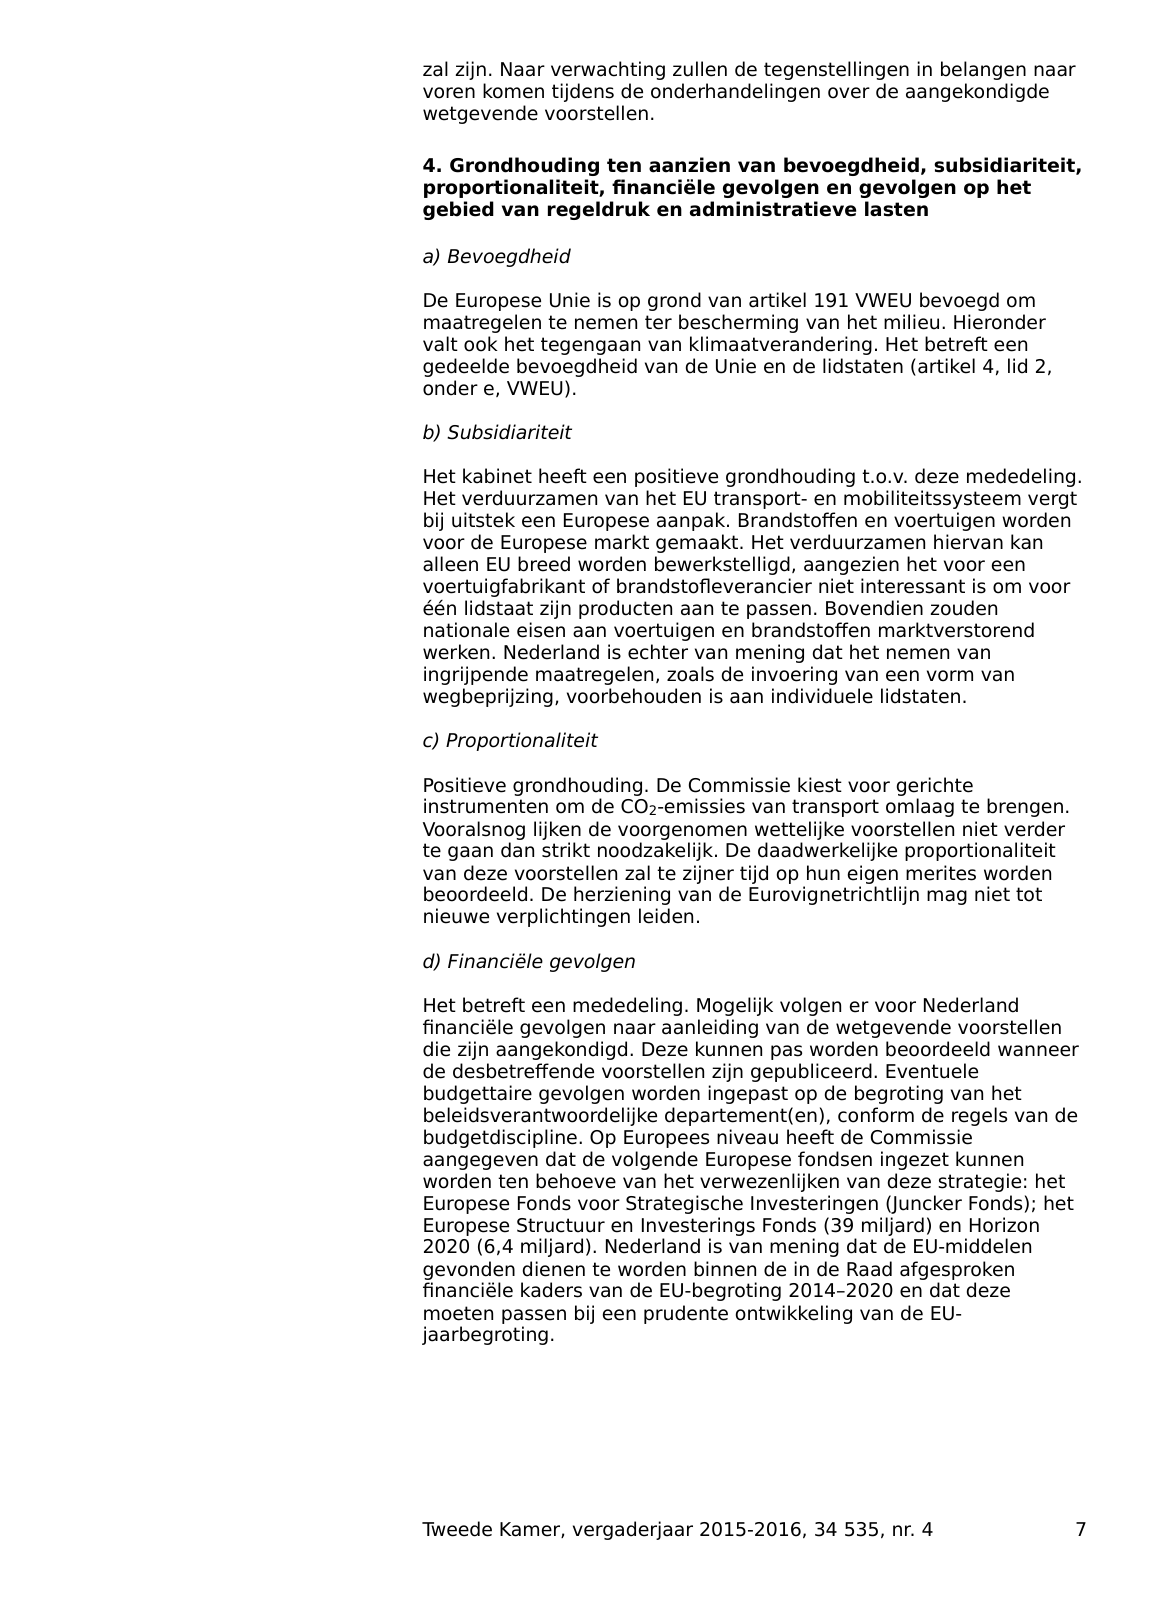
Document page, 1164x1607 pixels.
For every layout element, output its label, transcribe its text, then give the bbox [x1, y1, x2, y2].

text De Europese Unie is op grond van artikel 191 VWEU bevoegd om maatregelen te nemen ter bescherming van het milieu. Hieronder valt ook het tegengaan van klimaatverandering. Het betreft een gedeelde bevoegdheid van de Unie en de lidstaten (artikel 4, lid 2, onder e, VWEU). [422, 290, 1087, 400]
subtitle b) Subsidiariteit [422, 422, 1087, 444]
text zal zijn. Naar verwachting zullen de tegenstellingen in belangen naar voren komen tijdens de onderhandelingen over de aangekondigde wetgevende voorstellen. [422, 59, 1087, 125]
subtitle d) Financiële gevolgen [422, 951, 1087, 972]
text Positieve grondhouding. De Commissie kiest voor gerichte instrumenten om de CO2-emissies van transport omlaag te brengen. Vooralsnog lijken de voorgenomen wettelijke voorstellen niet verder te gaan dan strikt noodzakelijk. De daadwerkelijke proportionaliteit van deze voorstellen zal te zijner tijd op hun eigen merites worden beoordeeld. De herziening van de Eurovignetrichtlijn mag niet tot nieuwe verplichtingen leiden. [422, 774, 1087, 928]
subtitle c) Proportionaliteit [422, 730, 1087, 752]
text Het kabinet heeft een positieve grondhouding t.o.v. deze mededeling. Het verduurzamen van het EU transport- en mobiliteitssysteem vergt bij uitstek een Europese aanpak. Brandstoffen en voertuigen worden voor de Europese markt gemaakt. Het verduurzamen hiervan kan alleen EU breed worden bewerkstelligd, aangezien het voor een voertuigfabrikant of brandstofleverancier niet interessant is om voor één lidstaat zijn producten aan te passen. Bovendien zouden nationale eisen aan voertuigen en brandstoffen marktverstorend werken. Nederland is echter van mening dat het nemen van ingrijpende maatregelen, zoals de invoering van een vorm van wegbeprijzing, voorbehouden is aan individuele lidstaten. [422, 466, 1087, 708]
subtitle a) Bevoegdheid [422, 246, 1087, 268]
subtitle 4. Grondhouding ten aanzien van bevoegdheid, subsidiariteit, proportionaliteit, financiële gevolgen en gevolgen op het gebied van regeldruk en administratieve lasten [422, 155, 1087, 221]
text Het betreft een mededeling. Mogelijk volgen er voor Nederland financiële gevolgen naar aanleiding van de wetgevende voorstellen die zijn aangekondigd. Deze kunnen pas worden beoordeeld wanneer de desbetreffende voorstellen zijn gepubliceerd. Eventuele budgettaire gevolgen worden ingepast op de begroting van het beleidsverantwoordelijke departement(en), conform de regels van de budgetdiscipline. Op Europees niveau heeft de Commissie aangegeven dat de volgende Europese fondsen ingezet kunnen worden ten behoeve van het verwezenlijken van deze strategie: het Europese Fonds voor Strategische Investeringen (Juncker Fonds); het Europese Structuur en Investerings Fonds (39 miljard) en Horizon 2020 (6,4 miljard). Nederland is van mening dat de EU-middelen gevonden dienen te worden binnen de in de Raad afgesproken financiële kaders van de EU-begroting 2014–2020 en dat deze moeten passen bij een prudente ontwikkeling van de EU-jaarbegroting. [422, 995, 1087, 1346]
